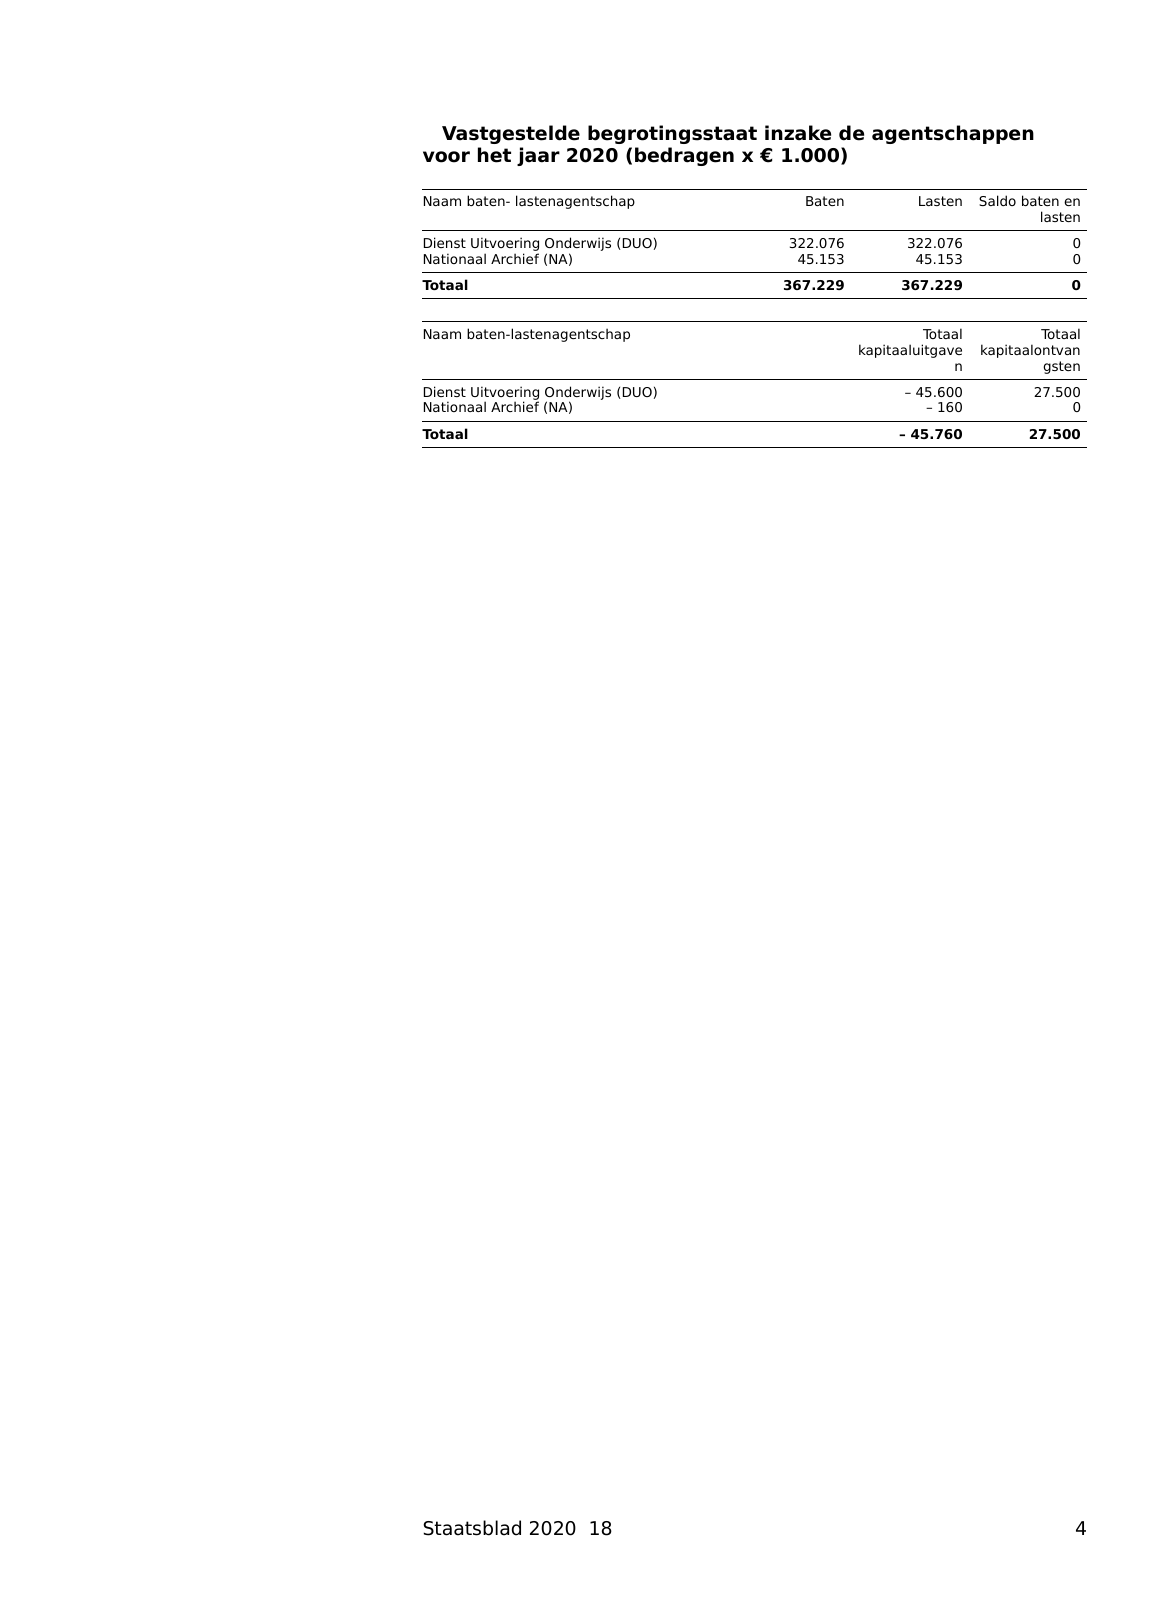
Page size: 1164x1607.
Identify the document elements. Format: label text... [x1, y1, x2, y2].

table_cell Nationaal Archief (NA) [422, 400, 850, 421]
table_header Naam baten-lastenagentschap [422, 322, 850, 379]
table_cell 0 [969, 400, 1087, 421]
table_cell Nationaal Archief (NA) [422, 252, 732, 272]
table_cell 45.153 [850, 252, 968, 272]
table_header Lasten [850, 190, 968, 230]
table_header Naam baten- lastenagentschap [422, 190, 732, 230]
table_cell 322.076 [850, 231, 968, 252]
table_cell 0 [969, 252, 1087, 272]
table_cell 27.500 [969, 380, 1087, 400]
table_cell 322.076 [732, 231, 850, 252]
table_cell Totaal [422, 273, 732, 298]
table_cell Totaal [422, 422, 850, 447]
table_cell 45.153 [732, 252, 850, 272]
table_cell 27.500 [969, 422, 1087, 447]
table_cell 0 [969, 231, 1087, 252]
table_cell – 45.760 [850, 422, 968, 447]
table_cell Dienst Uitvoering Onderwijs (DUO) [422, 380, 850, 400]
table_cell 0 [969, 273, 1087, 298]
table_cell 367.229 [732, 273, 850, 298]
text Vastgestelde begrotingsstaat inzake de agentschappen voor het jaar 2020 (bedragen x € 1.000) [422, 123, 1087, 167]
table_cell 367.229 [850, 273, 968, 298]
table_header Totaal kapitaalontvangsten [969, 322, 1087, 379]
table_header Baten [732, 190, 850, 230]
table_header Saldo baten en lasten [969, 190, 1087, 230]
table_header Totaal kapitaaluitgaven [850, 322, 968, 379]
table_cell – 160 [850, 400, 968, 421]
table_cell Dienst Uitvoering Onderwijs (DUO) [422, 231, 732, 252]
table_cell – 45.600 [850, 380, 968, 400]
